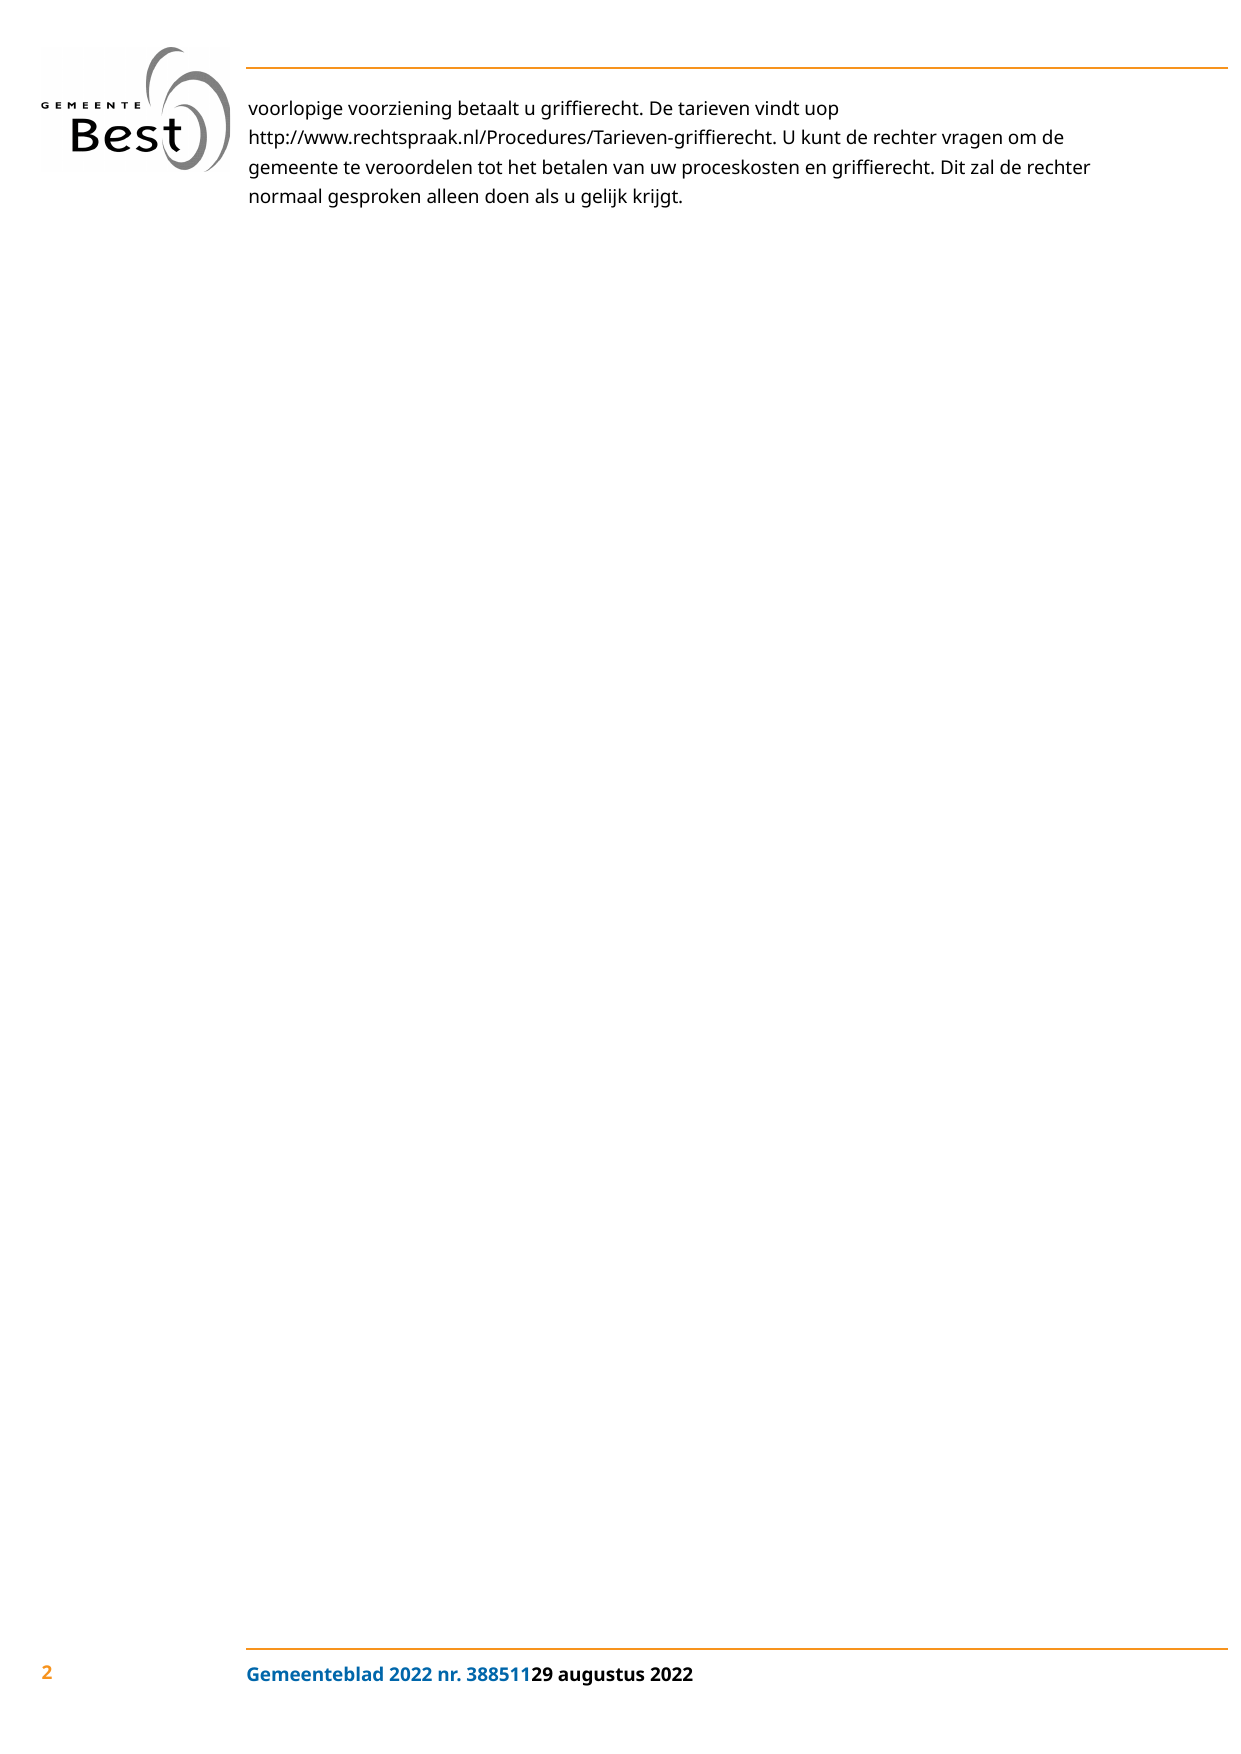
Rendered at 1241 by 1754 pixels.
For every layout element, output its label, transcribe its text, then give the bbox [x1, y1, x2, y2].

text voorlopige voorziening betaalt u griffierecht. De tarieven vindt uop http://www.rechtspraak.nl/Procedures/Tarieven-griffierecht. U kunt de rechter vragen om de gemeente te veroordelen tot het betalen van uw proceskosten en griffierecht. Dit zal de rechter normaal gesproken alleen doen als u gelijk krijgt. [248, 95, 1152, 209]
picture [41, 47, 231, 172]
